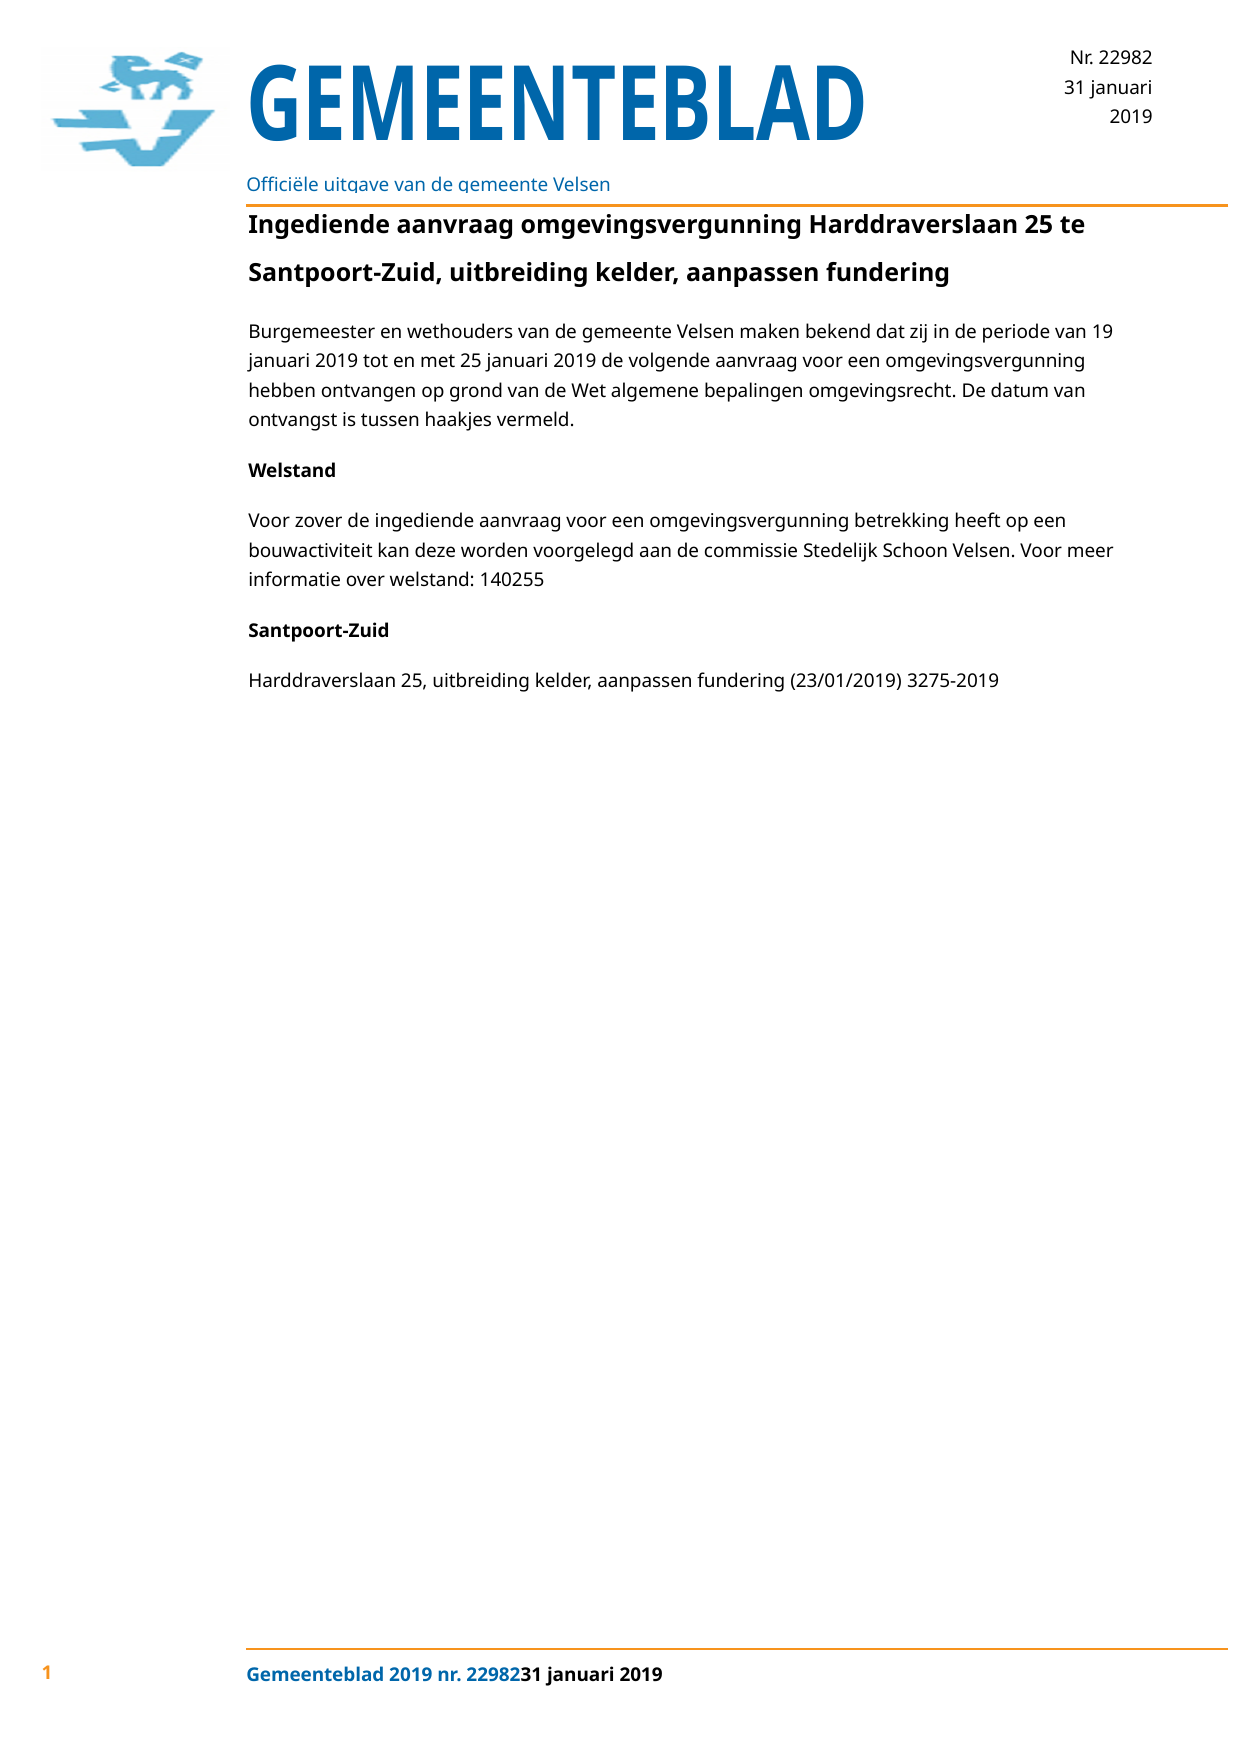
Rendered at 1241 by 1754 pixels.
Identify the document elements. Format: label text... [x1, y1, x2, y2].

text Harddraverslaan 25, uitbreiding kelder, aanpassen fundering (23/01/2019) 3275-2019 [248, 667, 1152, 693]
text Voor zover de ingediende aanvraag voor een omgevingsvergunning betrekking heeft op een bouwactiviteit kan deze worden voorgelegd aan de commissie Stedelijk Schoon Velsen. Voor meer informatie over welstand: 140255 [248, 507, 1152, 592]
picture [41, 47, 231, 172]
text Welstand [248, 457, 1152, 483]
text Burgemeester en wethouders van de gemeente Velsen maken bekend dat zij in de periode van 19 januari 2019 tot en met 25 januari 2019 de volgende aanvraag voor een omgevingsvergunning hebben ontvangen op grond van de Wet algemene bepalingen omgevingsrecht. De datum van ontvangst is tussen haakjes vermeld. [248, 318, 1152, 432]
text Santpoort-Zuid [248, 617, 1152, 643]
text Ingediende aanvraag omgevingsvergunning Harddraverslaan 25 te Santpoort-Zuid, uitbreiding kelder, aanpassen fundering [248, 207, 1152, 288]
